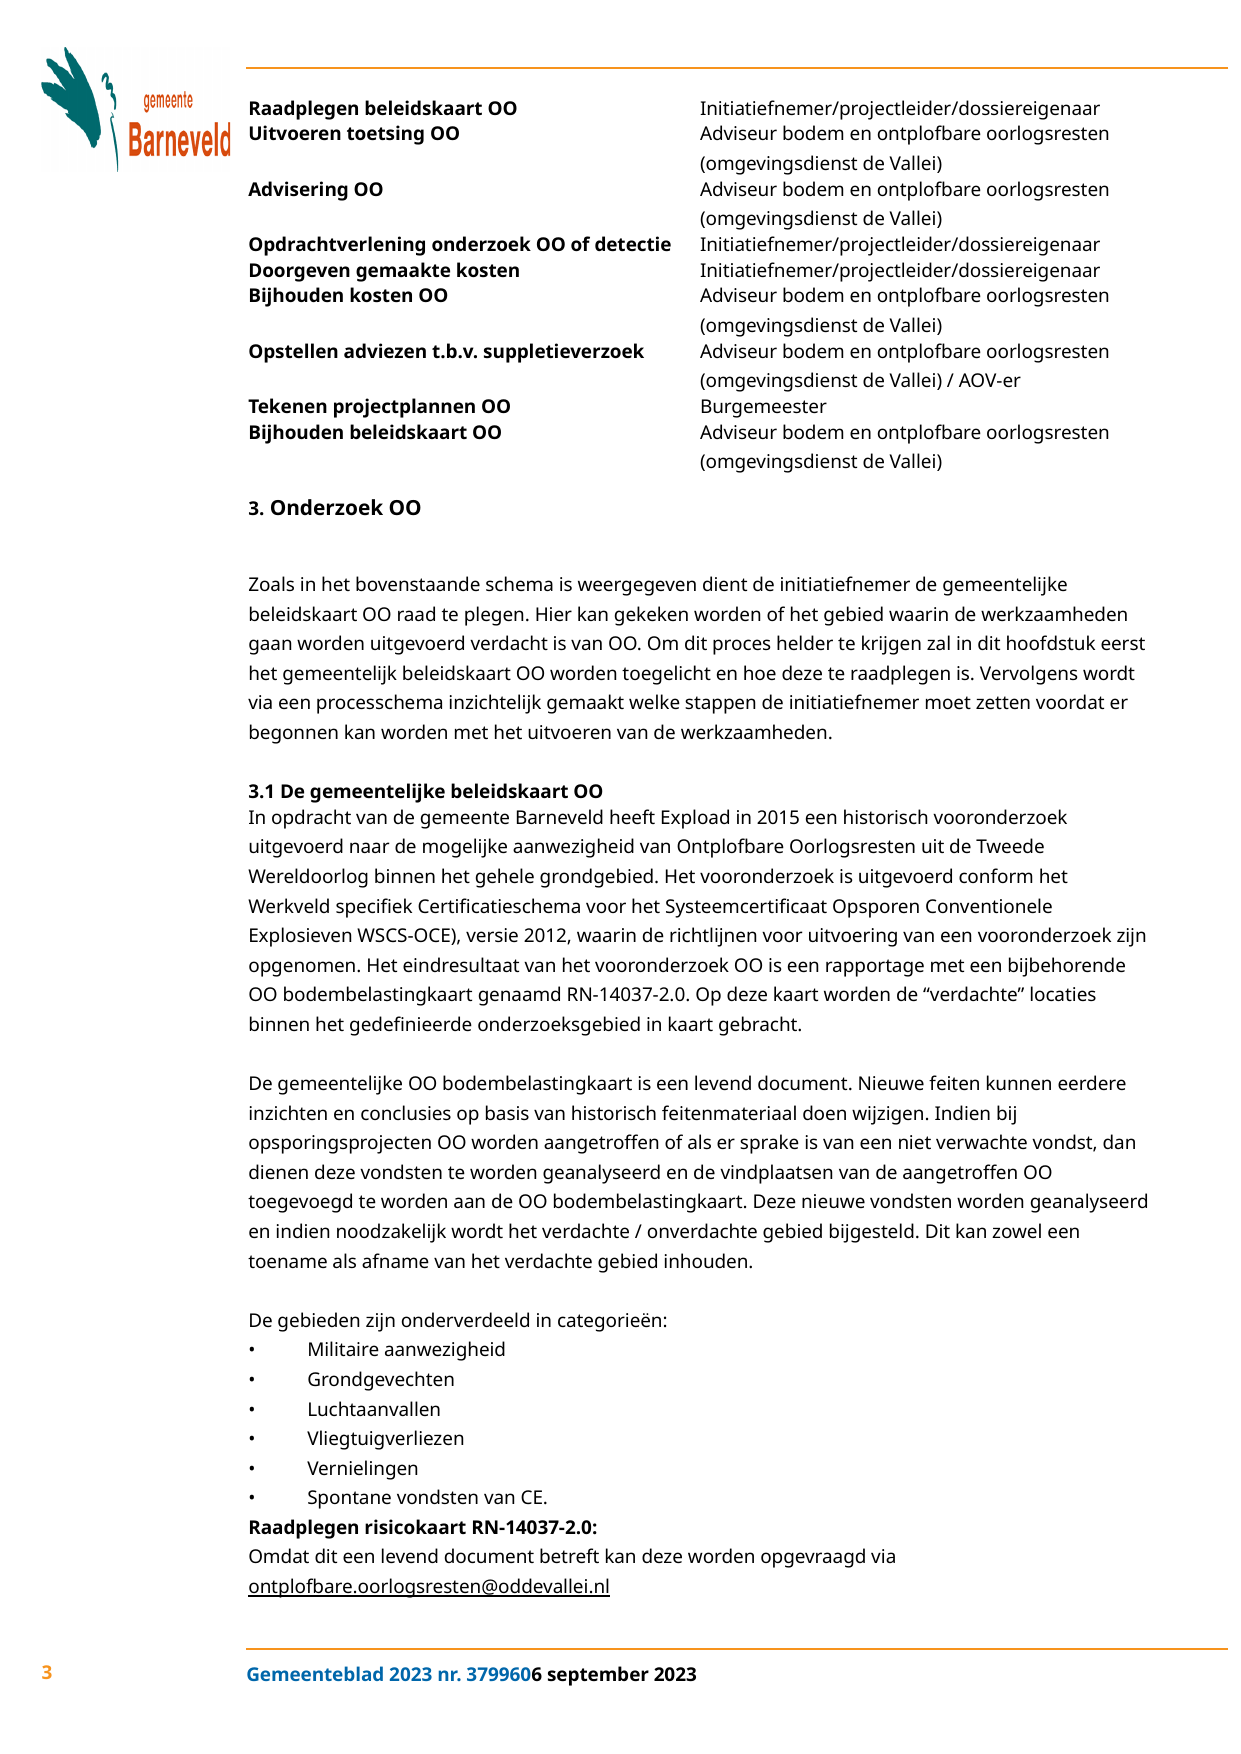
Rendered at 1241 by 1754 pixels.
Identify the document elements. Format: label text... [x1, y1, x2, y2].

table_cell Adviseur bodem en ontplofbare oorlogsresten (omgevingsdienst de Vallei) [700, 419, 1152, 474]
list Grondgevechten [248, 1366, 1152, 1392]
text In opdracht van de gemeente Barneveld heeft Expload in 2015 een historisch vooronderzoek uitgevoerd naar de mogelijke aanwezigheid van Ontplofbare Oorlogsresten uit de Tweede Wereldoorlog binnen het gehele grondgebied. Het vooronderzoek is uitgevoerd conform het Werkveld specifiek Certificatieschema voor het Systeemcertificaat Opsporen Conventionele Explosieven WSCS-OCE), versie 2012, waarin de richtlijnen voor uitvoering van een vooronderzoek zijn opgenomen. Het eindresultaat van het vooronderzoek OO is een rapportage met een bijbehorende OO bodembelastingkaart genaamd RN-14037-2.0. Op deze kaart worden de “verdachte” locaties binnen het gedefinieerde onderzoeksgebied in kaart gebracht. [248, 804, 1152, 1037]
table_cell Adviseur bodem en ontplofbare oorlogsresten (omgevingsdienst de Vallei) [700, 121, 1152, 176]
text Raadplegen risicokaart RN-14037-2.0: [248, 1514, 1152, 1540]
list Vliegtuigverliezen [248, 1425, 1152, 1451]
table_cell Bijhouden beleidskaart OO [248, 419, 700, 474]
list Militaire aanwezigheid [248, 1337, 1152, 1362]
text Omdat dit een levend document betreft kan deze worden opgevraagd via ontplofbare.oorlogsresten@oddevallei.nl [248, 1544, 1152, 1599]
table_cell Initiatiefnemer/projectleider/dossiereigenaar [700, 95, 1152, 121]
text 3.1 De gemeentelijke beleidskaart OO [248, 778, 1152, 804]
table_cell Opdrachtverlening onderzoek OO of detectie [248, 231, 700, 257]
text De gemeentelijke OO bodembelastingkaart is een levend document. Nieuwe feiten kunnen eerdere inzichten en conclusies op basis van historisch feitenmateriaal doen wijzigen. Indien bij opsporingsprojecten OO worden aangetroffen of als er sprake is van een niet verwachte vondst, dan dienen deze vondsten te worden geanalyseerd en de vindplaatsen van de aangetroffen OO toegevoegd te worden aan de OO bodembelastingkaart. Deze nieuwe vondsten worden geanalyseerd en indien noodzakelijk wordt het verdachte / onverdachte gebied bijgesteld. Dit kan zowel een toename als afname van het verdachte gebied inhouden. [248, 1070, 1152, 1273]
text Zoals in het bovenstaande schema is weergegeven dient de initiatiefnemer de gemeentelijke beleidskaart OO raad te plegen. Hier kan gekeken worden of het gebied waarin de werkzaamheden gaan worden uitgevoerd verdacht is van OO. Om dit proces helder te krijgen zal in dit hoofdstuk eerst het gemeentelijk beleidskaart OO worden toegelicht en hoe deze te raadplegen is. Vervolgens wordt via een processchema inzichtelijk gemaakt welke stappen de initiatiefnemer moet zetten voordat er begonnen kan worden met het uitvoeren van de werkzaamheden. [248, 571, 1152, 745]
table_cell Tekenen projectplannen OO [248, 393, 700, 419]
table_cell Adviseur bodem en ontplofbare oorlogsresten (omgevingsdienst de Vallei) [700, 283, 1152, 338]
table_cell Bijhouden kosten OO [248, 283, 700, 338]
table_cell Adviseur bodem en ontplofbare oorlogsresten (omgevingsdienst de Vallei) [700, 176, 1152, 231]
list Vernielingen [248, 1455, 1152, 1481]
picture [41, 47, 231, 172]
table_cell Burgemeester [700, 393, 1152, 419]
table_cell Doorgeven gemaakte kosten [248, 257, 700, 283]
table_cell Initiatiefnemer/projectleider/dossiereigenaar [700, 231, 1152, 257]
table_cell Uitvoeren toetsing OO [248, 121, 700, 176]
table_cell Advisering OO [248, 176, 700, 231]
table_cell Adviseur bodem en ontplofbare oorlogsresten (omgevingsdienst de Vallei) / AOV-er [700, 338, 1152, 393]
table_cell Opstellen adviezen t.b.v. suppletieverzoek [248, 338, 700, 393]
table_cell Raadplegen beleidskaart OO [248, 95, 700, 121]
text De gebieden zijn onderverdeeld in categorieën: [248, 1307, 1152, 1333]
table_cell Initiatiefnemer/projectleider/dossiereigenaar [700, 257, 1152, 283]
list Luchtaanvallen [248, 1396, 1152, 1421]
text 3. Onderzoek OO [248, 493, 1152, 522]
list Spontane vondsten van CE. [248, 1484, 1152, 1510]
